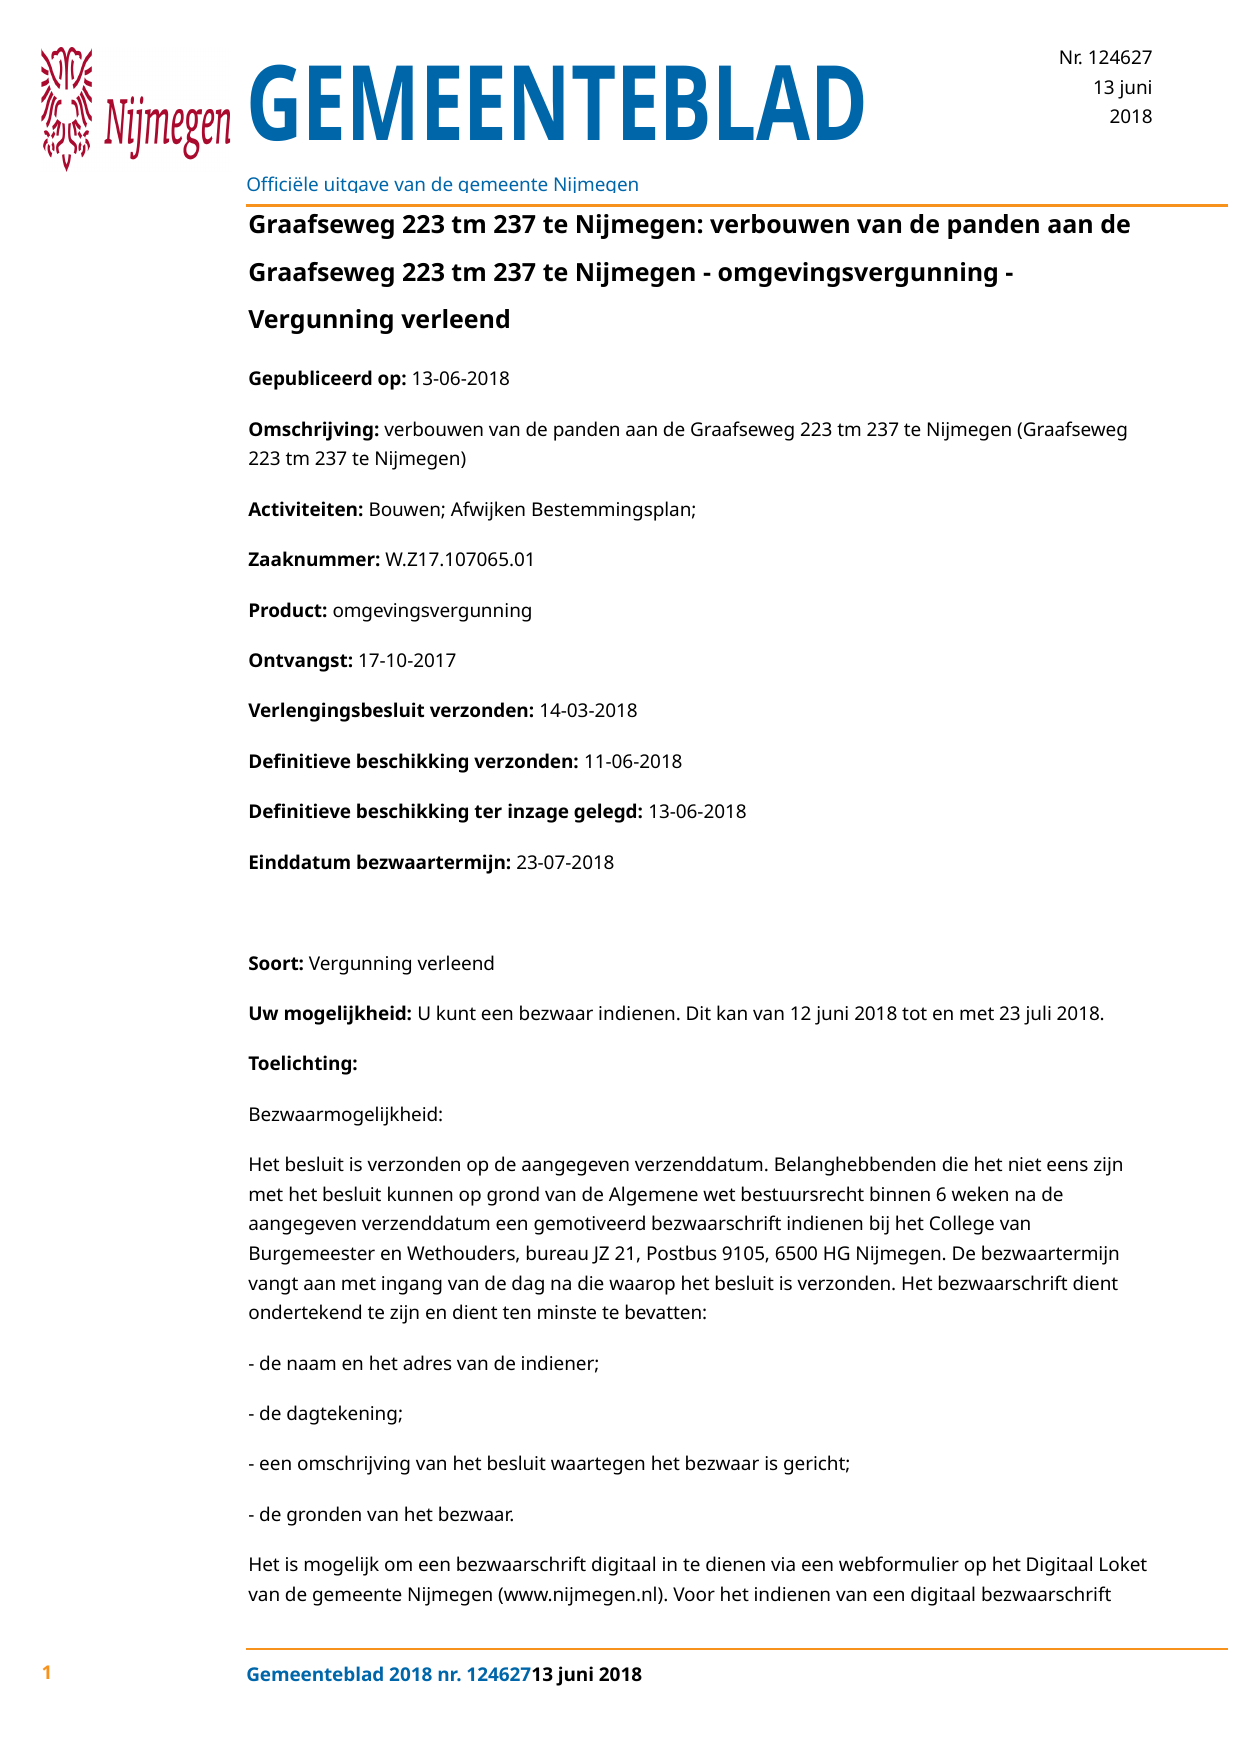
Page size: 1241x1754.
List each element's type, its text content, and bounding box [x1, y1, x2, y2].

text Toelichting: [248, 1051, 1152, 1076]
text Gepubliceerd op: 13-06-2018 [248, 366, 1152, 391]
text Definitieve beschikking verzonden: 11-06-2018 [248, 748, 1152, 774]
picture [41, 47, 231, 172]
text Definitieve beschikking ter inzage gelegd: 13-06-2018 [248, 798, 1152, 824]
text Het is mogelijk om een bezwaarschrift digitaal in te dienen via een webformulier op het Digitaal Loket van de gemeente Nijmegen (www.nijmegen.nl). Voor het indienen van een digitaal bezwaarschrift [248, 1551, 1152, 1607]
text - de gronden van het bezwaar. [248, 1501, 1152, 1527]
text Soort: Vergunning verleend [248, 950, 1152, 975]
text Omschrijving: verbouwen van de panden aan de Graafseweg 223 tm 237 te Nijmegen (Graafseweg 223 tm 237 te Nijmegen) [248, 416, 1152, 471]
text Graafseweg 223 tm 237 te Nijmegen: verbouwen van de panden aan de Graafseweg 223 tm 237 te Nijmegen - omgevingsvergunning - Vergunning verleend [248, 207, 1152, 336]
text Verlengingsbesluit verzonden: 14-03-2018 [248, 698, 1152, 723]
text Product: omgevingsvergunning [248, 597, 1152, 622]
text Uw mogelijkheid: U kunt een bezwaar indienen. Dit kan van 12 juni 2018 tot en met 23 juli 2018. [248, 1000, 1152, 1026]
text - de dagtekening; [248, 1400, 1152, 1426]
text Zaaknummer: W.Z17.107065.01 [248, 546, 1152, 572]
text Ontvangst: 17-10-2017 [248, 647, 1152, 673]
text Het besluit is verzonden op de aangegeven verzenddatum. Belanghebbenden die het niet eens zijn met het besluit kunnen op grond van de Algemene wet bestuursrecht binnen 6 weken na de aangegeven verzenddatum een gemotiveerd bezwaarschrift indienen bij het College van Burgemeester en Wethouders, bureau JZ 21, Postbus 9105, 6500 HG Nijmegen. De bezwaartermijn vangt aan met ingang van de dag na die waarop het besluit is verzonden. Het bezwaarschrift dient ondertekend te zijn en dient ten minste te bevatten: [248, 1151, 1152, 1325]
text Bezwaarmogelijkheid: [248, 1101, 1152, 1127]
text - de naam en het adres van de indiener; [248, 1350, 1152, 1375]
text Activiteiten: Bouwen; Afwijken Bestemmingsplan; [248, 496, 1152, 522]
text - een omschrijving van het besluit waartegen het bezwaar is gericht; [248, 1451, 1152, 1476]
text Einddatum bezwaartermijn: 23-07-2018 [248, 849, 1152, 874]
